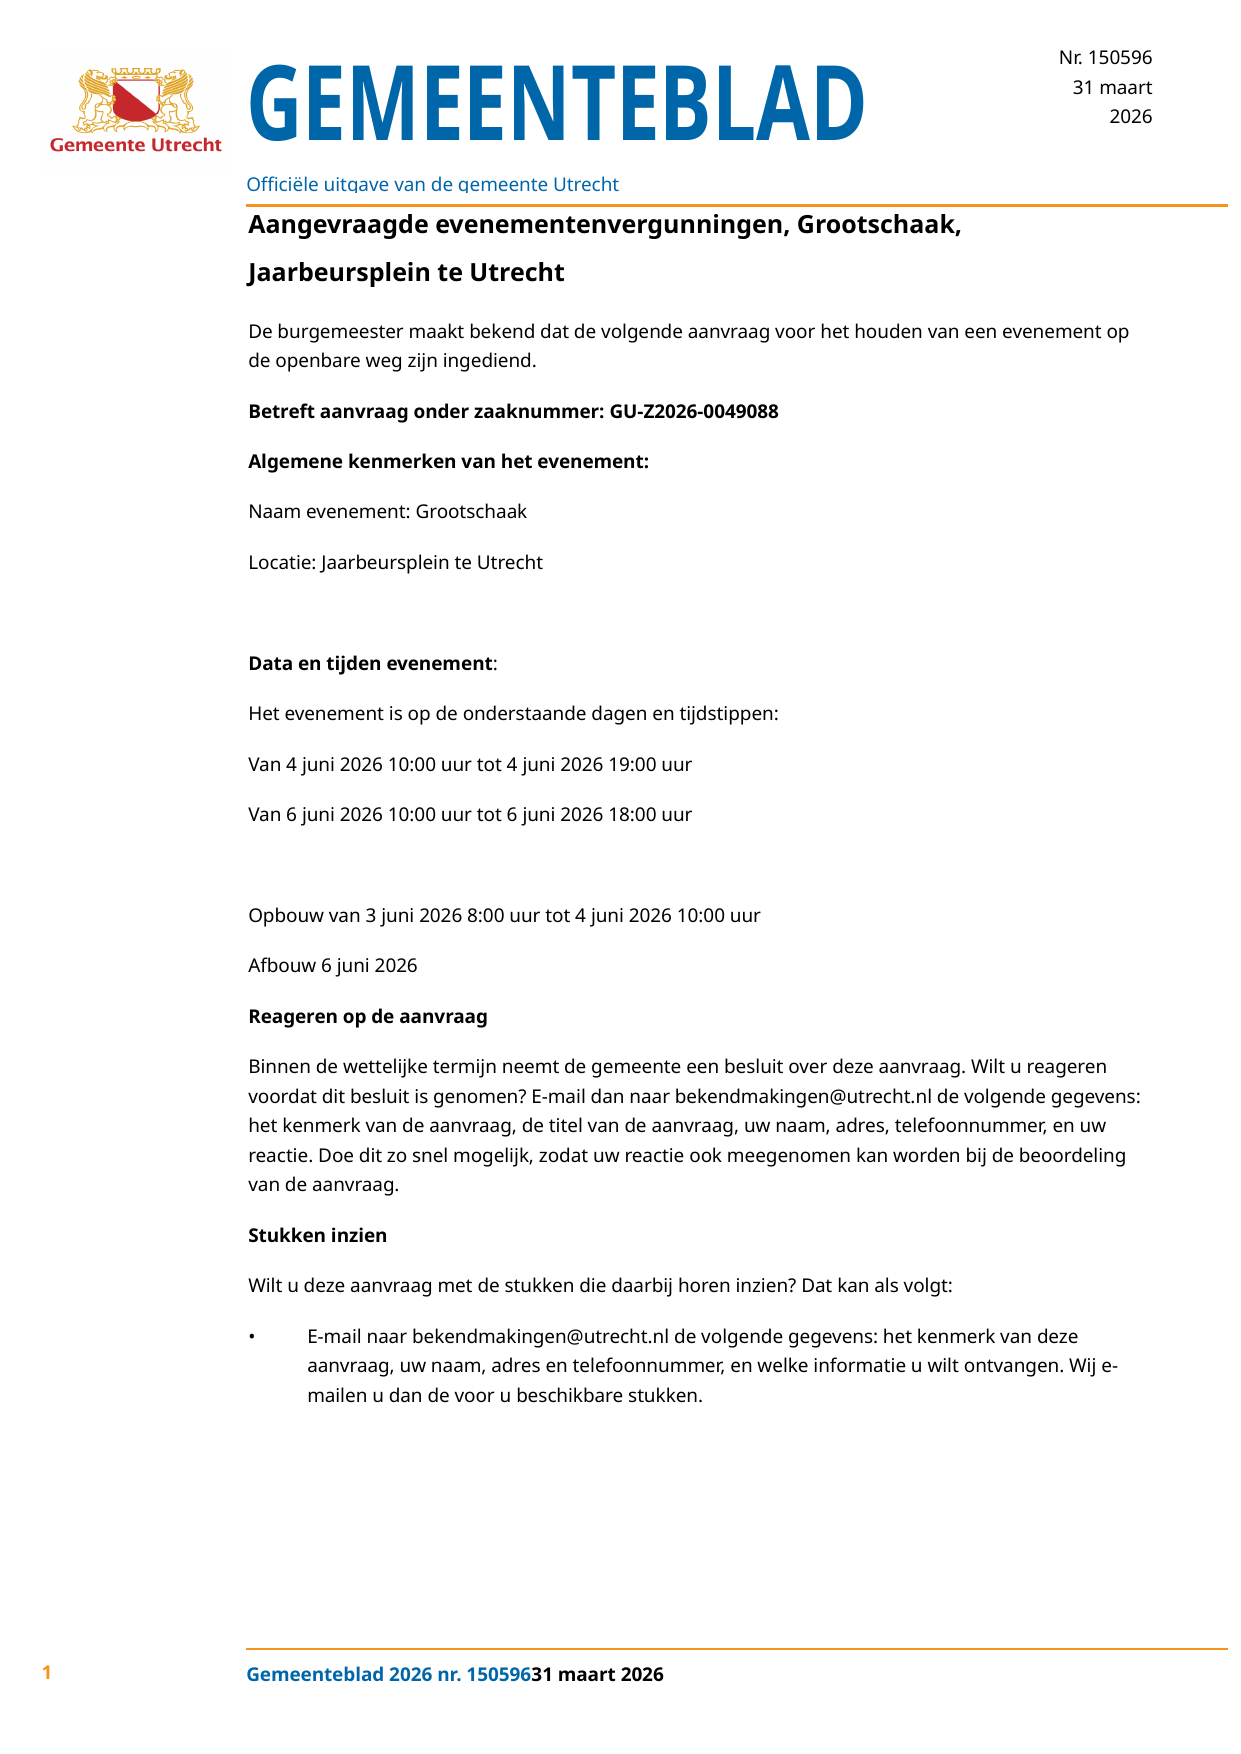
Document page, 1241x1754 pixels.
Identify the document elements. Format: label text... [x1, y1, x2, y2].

text Algemene kenmerken van het evenement: [248, 448, 1152, 474]
picture [41, 47, 231, 172]
text Het evenement is op de onderstaande dagen en tijdstippen: [248, 700, 1152, 726]
text Betreft aanvraag onder zaaknummer: GU-Z2026-0049088 [248, 398, 1152, 424]
text Reageren op de aanvraag [248, 1003, 1152, 1029]
text De burgemeester maakt bekend dat de volgende aanvraag voor het houden van een evenement op de openbare weg zijn ingediend. [248, 318, 1152, 373]
text Data en tijden evenement: [248, 650, 1152, 676]
text Opbouw van 3 juni 2026 8:00 uur tot 4 juni 2026 10:00 uur [248, 902, 1152, 928]
text Naam evenement: Grootschaak [248, 499, 1152, 524]
text Van 4 juni 2026 10:00 uur tot 4 juni 2026 19:00 uur [248, 751, 1152, 777]
text Stukken inzien [248, 1222, 1152, 1248]
text Afbouw 6 juni 2026 [248, 952, 1152, 978]
text Binnen de wettelijke termijn neemt de gemeente een besluit over deze aanvraag. Wilt u reageren voordat dit besluit is genomen? E-mail dan naar bekendmakingen@utrecht.nl de volgende gegevens: het kenmerk van de aanvraag, de titel van de aanvraag, uw naam, adres, telefoonnummer, en uw reactie. Doe dit zo snel mogelijk, zodat uw reactie ook meegenomen kan worden bij de beoordeling van de aanvraag. [248, 1053, 1152, 1197]
text Locatie: Jaarbeursplein te Utrecht [248, 549, 1152, 575]
text Van 6 juni 2026 10:00 uur tot 6 juni 2026 18:00 uur [248, 801, 1152, 827]
text Aangevraagde evenementenvergunningen, Grootschaak, Jaarbeursplein te Utrecht [248, 207, 1152, 288]
text Wilt u deze aanvraag met de stukken die daarbij horen inzien? Dat kan als volgt: [248, 1272, 1152, 1298]
list E-mail naar bekendmakingen@utrecht.nl de volgende gegevens: het kenmerk van deze aanvraag, uw naam, adres en telefoonnummer, en welke informatie u wilt ontvangen. Wij e-mailen u dan de voor u beschikbare stukken. [248, 1323, 1152, 1408]
